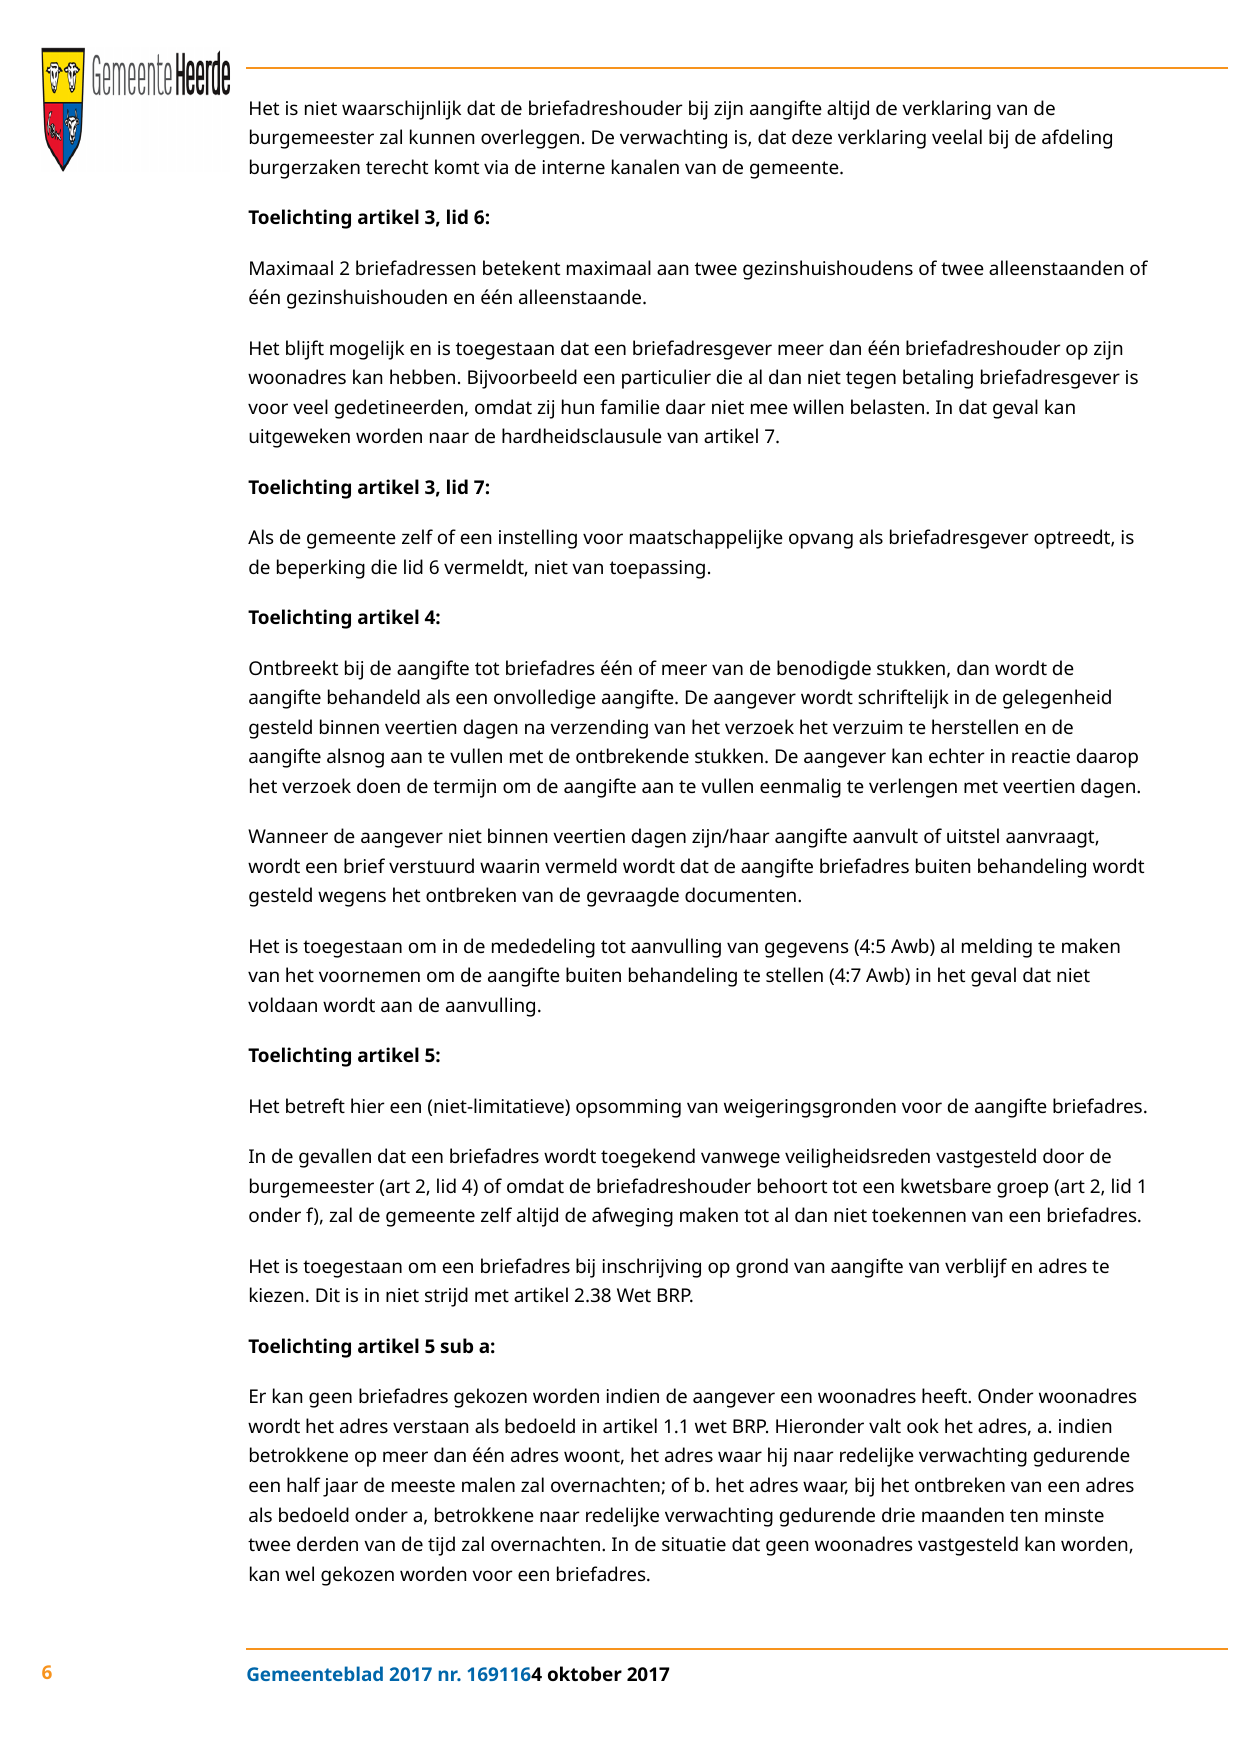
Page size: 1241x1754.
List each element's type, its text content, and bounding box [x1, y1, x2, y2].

text Het is niet waarschijnlijk dat de briefadreshouder bij zijn aangifte altijd de verklaring van de burgemeester zal kunnen overleggen. De verwachting is, dat deze verklaring veelal bij de afdeling burgerzaken terecht komt via de interne kanalen van de gemeente. [248, 95, 1152, 180]
text Het is toegestaan om in de mededeling tot aanvulling van gegevens (4:5 Awb) al melding te maken van het voornemen om de aangifte buiten behandeling te stellen (4:7 Awb) in het geval dat niet voldaan wordt aan de aanvulling. [248, 933, 1152, 1018]
text Maximaal 2 briefadressen betekent maximaal aan twee gezinshuishoudens of twee alleenstaanden of één gezinshuishouden en één alleenstaande. [248, 255, 1152, 310]
text Toelichting artikel 3, lid 7: [248, 474, 1152, 500]
text Toelichting artikel 4: [248, 604, 1152, 630]
picture [41, 47, 231, 172]
text Wanneer de aangever niet binnen veertien dagen zijn/haar aangifte aanvult of uitstel aanvraagt, wordt een brief verstuurd waarin vermeld wordt dat de aangifte briefadres buiten behandeling wordt gesteld wegens het ontbreken van de gevraagde documenten. [248, 823, 1152, 908]
text Er kan geen briefadres gekozen worden indien de aangever een woonadres heeft. Onder woonadres wordt het adres verstaan als bedoeld in artikel 1.1 wet BRP. Hieronder valt ook het adres, a. indien betrokkene op meer dan één adres woont, het adres waar hij naar redelijke verwachting gedurende een half jaar de meeste malen zal overnachten; of b. het adres waar, bij het ontbreken van een adres als bedoeld onder a, betrokkene naar redelijke verwachting gedurende drie maanden ten minste twee derden van de tijd zal overnachten. In de situatie dat geen woonadres vastgesteld kan worden, kan wel gekozen worden voor een briefadres. [248, 1383, 1152, 1587]
text In de gevallen dat een briefadres wordt toegekend vanwege veiligheidsreden vastgesteld door de burgemeester (art 2, lid 4) of omdat de briefadreshouder behoort tot een kwetsbare groep (art 2, lid 1 onder f), zal de gemeente zelf altijd de afweging maken tot al dan niet toekennen van een briefadres. [248, 1143, 1152, 1228]
text Het is toegestaan om een briefadres bij inschrijving op grond van aangifte van verblijf en adres te kiezen. Dit is in niet strijd met artikel 2.38 Wet BRP. [248, 1253, 1152, 1308]
text Het blijft mogelijk en is toegestaan dat een briefadresgever meer dan één briefadreshouder op zijn woonadres kan hebben. Bijvoorbeeld een particulier die al dan niet tegen betaling briefadresgever is voor veel gedetineerden, omdat zij hun familie daar niet mee willen belasten. In dat geval kan uitgeweken worden naar de hardheidsclausule van artikel 7. [248, 335, 1152, 449]
text Toelichting artikel 5: [248, 1043, 1152, 1068]
text Als de gemeente zelf of een instelling voor maatschappelijke opvang als briefadresgever optreedt, is de beperking die lid 6 vermeldt, niet van toepassing. [248, 524, 1152, 580]
text Ontbreekt bij de aangifte tot briefadres één of meer van de benodigde stukken, dan wordt de aangifte behandeld als een onvolledige aangifte. De aangever wordt schriftelijk in de gelegenheid gesteld binnen veertien dagen na verzending van het verzoek het verzuim te herstellen en de aangifte alsnog aan te vullen met de ontbrekende stukken. De aangever kan echter in reactie daarop het verzoek doen de termijn om de aangifte aan te vullen eenmalig te verlengen met veertien dagen. [248, 655, 1152, 799]
text Toelichting artikel 3, lid 6: [248, 204, 1152, 230]
text Het betreft hier een (niet-limitatieve) opsomming van weigeringsgronden voor de aangifte briefadres. [248, 1093, 1152, 1119]
text Toelichting artikel 5 sub a: [248, 1333, 1152, 1359]
